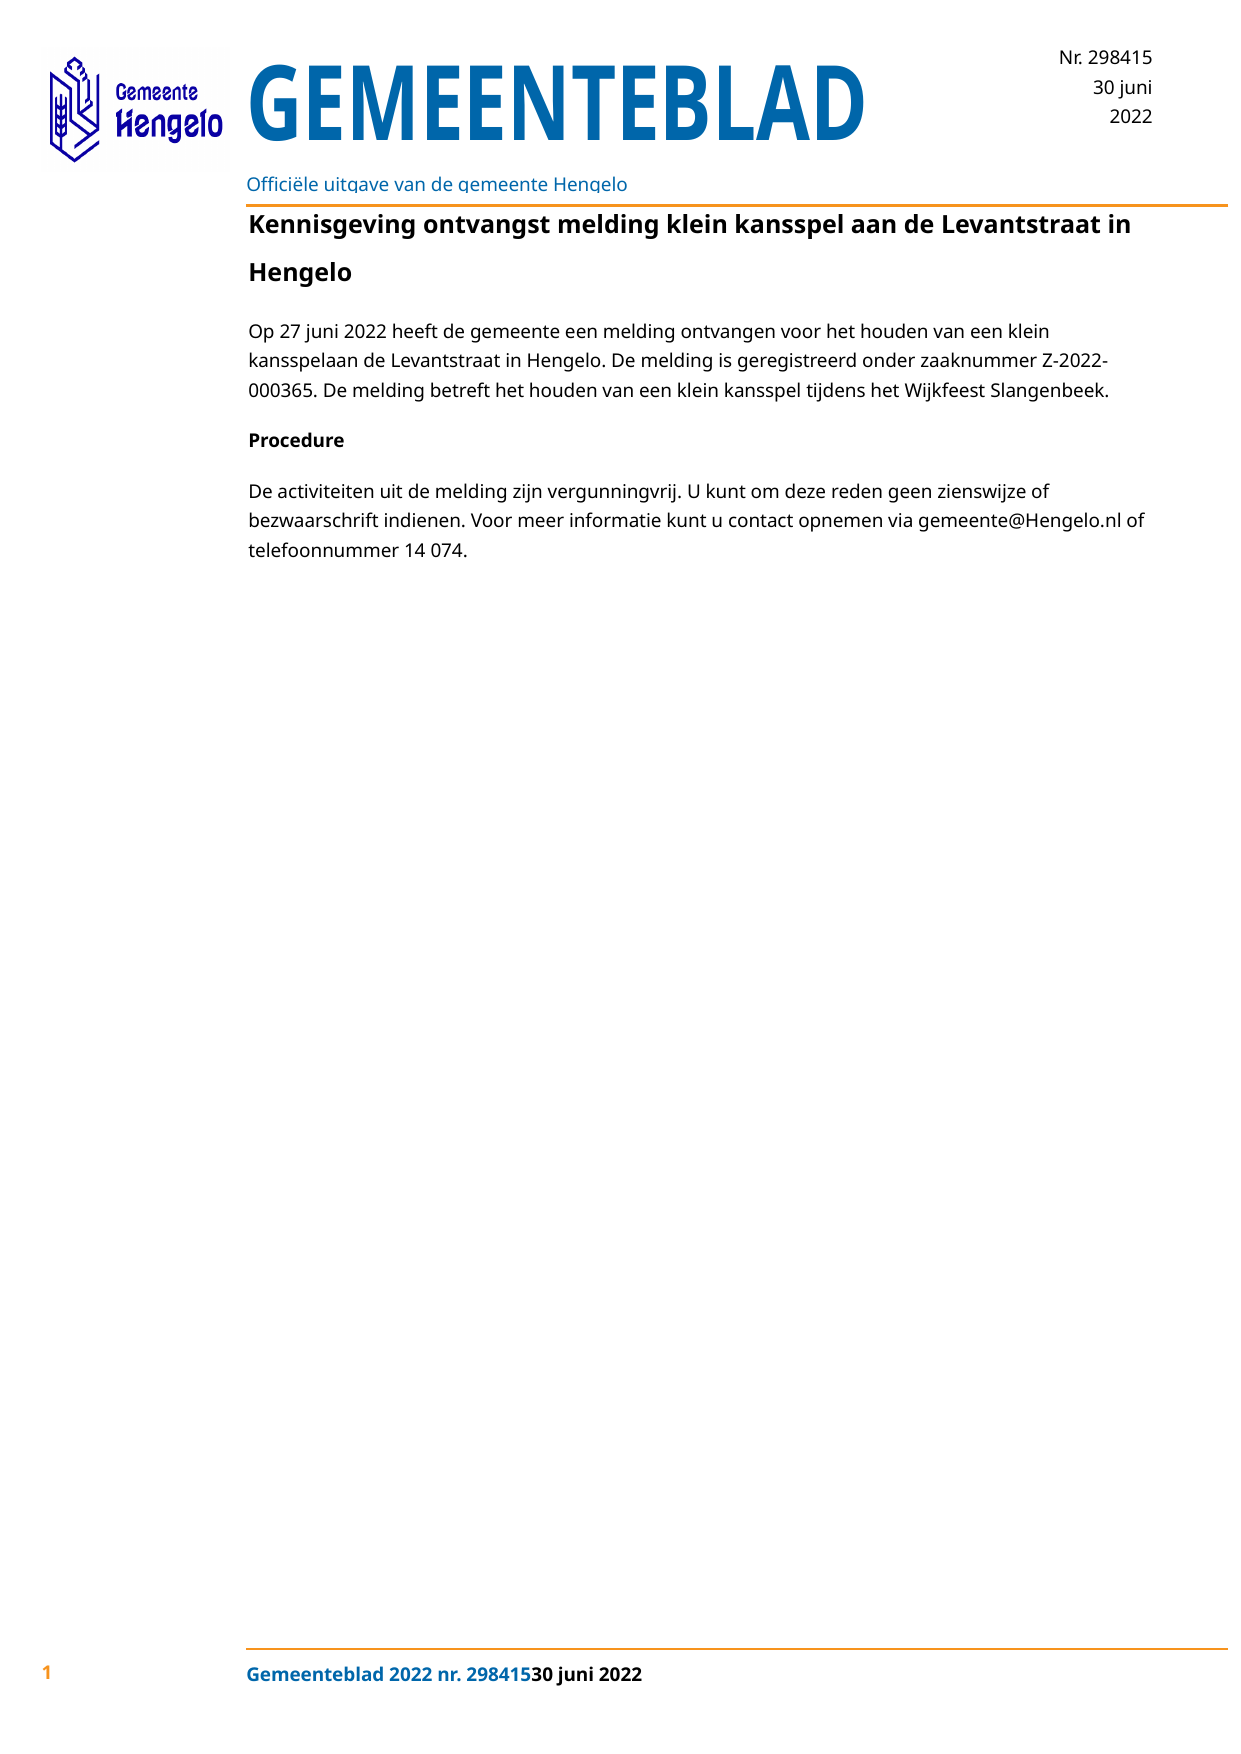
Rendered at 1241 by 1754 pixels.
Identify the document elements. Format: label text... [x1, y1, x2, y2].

text Procedure [248, 427, 1152, 453]
text De activiteiten uit de melding zijn vergunningvrij. U kunt om deze reden geen zienswijze of bezwaarschrift indienen. Voor meer informatie kunt u contact opnemen via gemeente@Hengelo.nl of telefoonnummer 14 074. [248, 478, 1152, 563]
text Kennisgeving ontvangst melding klein kansspel aan de Levantstraat in Hengelo [248, 207, 1152, 288]
picture [41, 47, 231, 172]
text Op 27 juni 2022 heeft de gemeente een melding ontvangen voor het houden van een klein kansspelaan de Levantstraat in Hengelo. De melding is geregistreerd onder zaaknummer Z-2022-000365. De melding betreft het houden van een klein kansspel tijdens het Wijkfeest Slangenbeek. [248, 318, 1152, 403]
